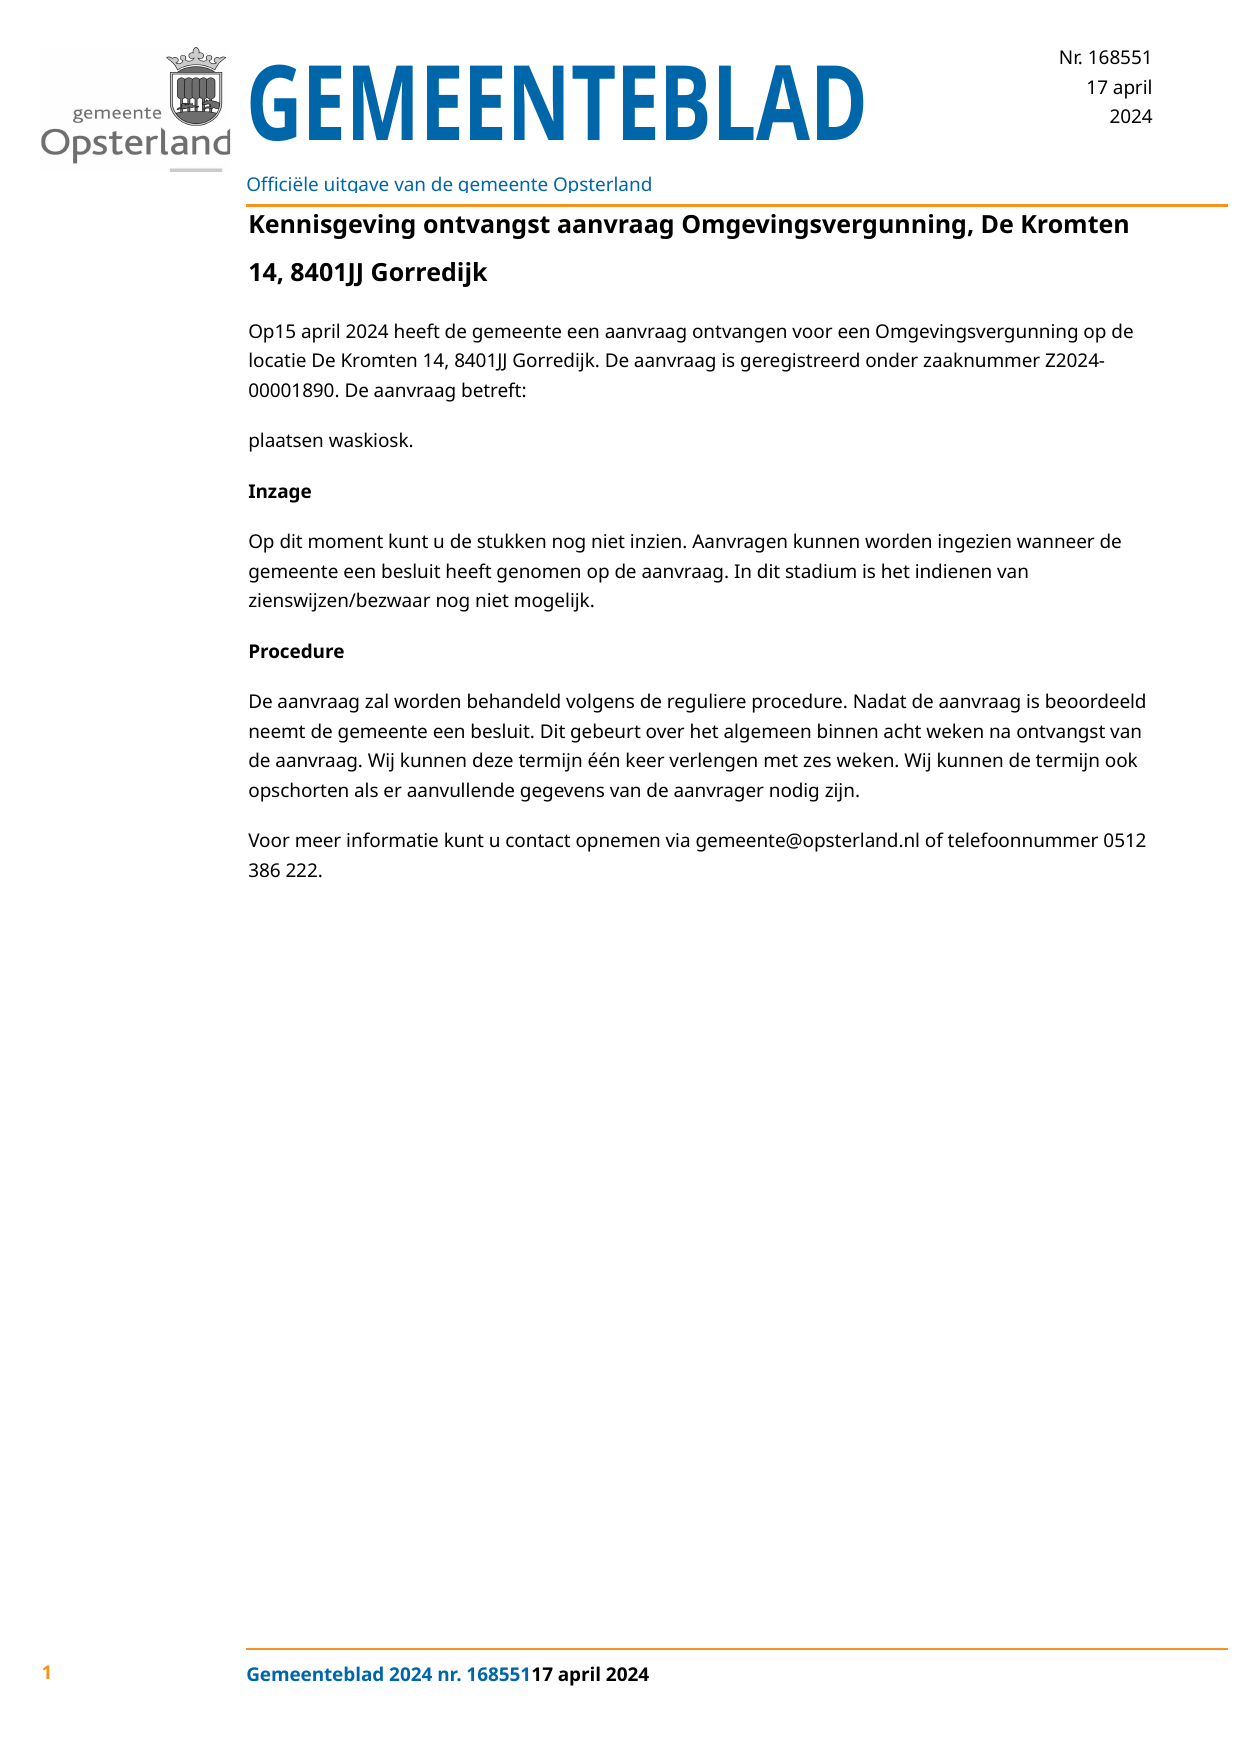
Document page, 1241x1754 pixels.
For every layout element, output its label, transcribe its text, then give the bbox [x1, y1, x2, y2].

text Inzage [248, 478, 1152, 504]
text Kennisgeving ontvangst aanvraag Omgevingsvergunning, De Kromten 14, 8401JJ Gorredijk [248, 207, 1152, 288]
text plaatsen waskiosk. [248, 427, 1152, 453]
text Procedure [248, 638, 1152, 664]
text De aanvraag zal worden behandeld volgens de reguliere procedure. Nadat de aanvraag is beoordeeld neemt de gemeente een besluit. Dit gebeurt over het algemeen binnen acht weken na ontvangst van de aanvraag. Wij kunnen deze termijn één keer verlengen met zes weken. Wij kunnen de termijn ook opschorten als er aanvullende gegevens van de aanvrager nodig zijn. [248, 688, 1152, 803]
text Voor meer informatie kunt u contact opnemen via gemeente@opsterland.nl of telefoonnummer 0512 386 222. [248, 827, 1152, 883]
text Op dit moment kunt u de stukken nog niet inzien. Aanvragen kunnen worden ingezien wanneer de gemeente een besluit heeft genomen op de aanvraag. In dit stadium is het indienen van zienswijzen/bezwaar nog niet mogelijk. [248, 528, 1152, 613]
text Op15 april 2024 heeft de gemeente een aanvraag ontvangen voor een Omgevingsvergunning op de locatie De Kromten 14, 8401JJ Gorredijk. De aanvraag is geregistreerd onder zaaknummer Z2024-00001890. De aanvraag betreft: [248, 318, 1152, 403]
picture [41, 47, 231, 172]
